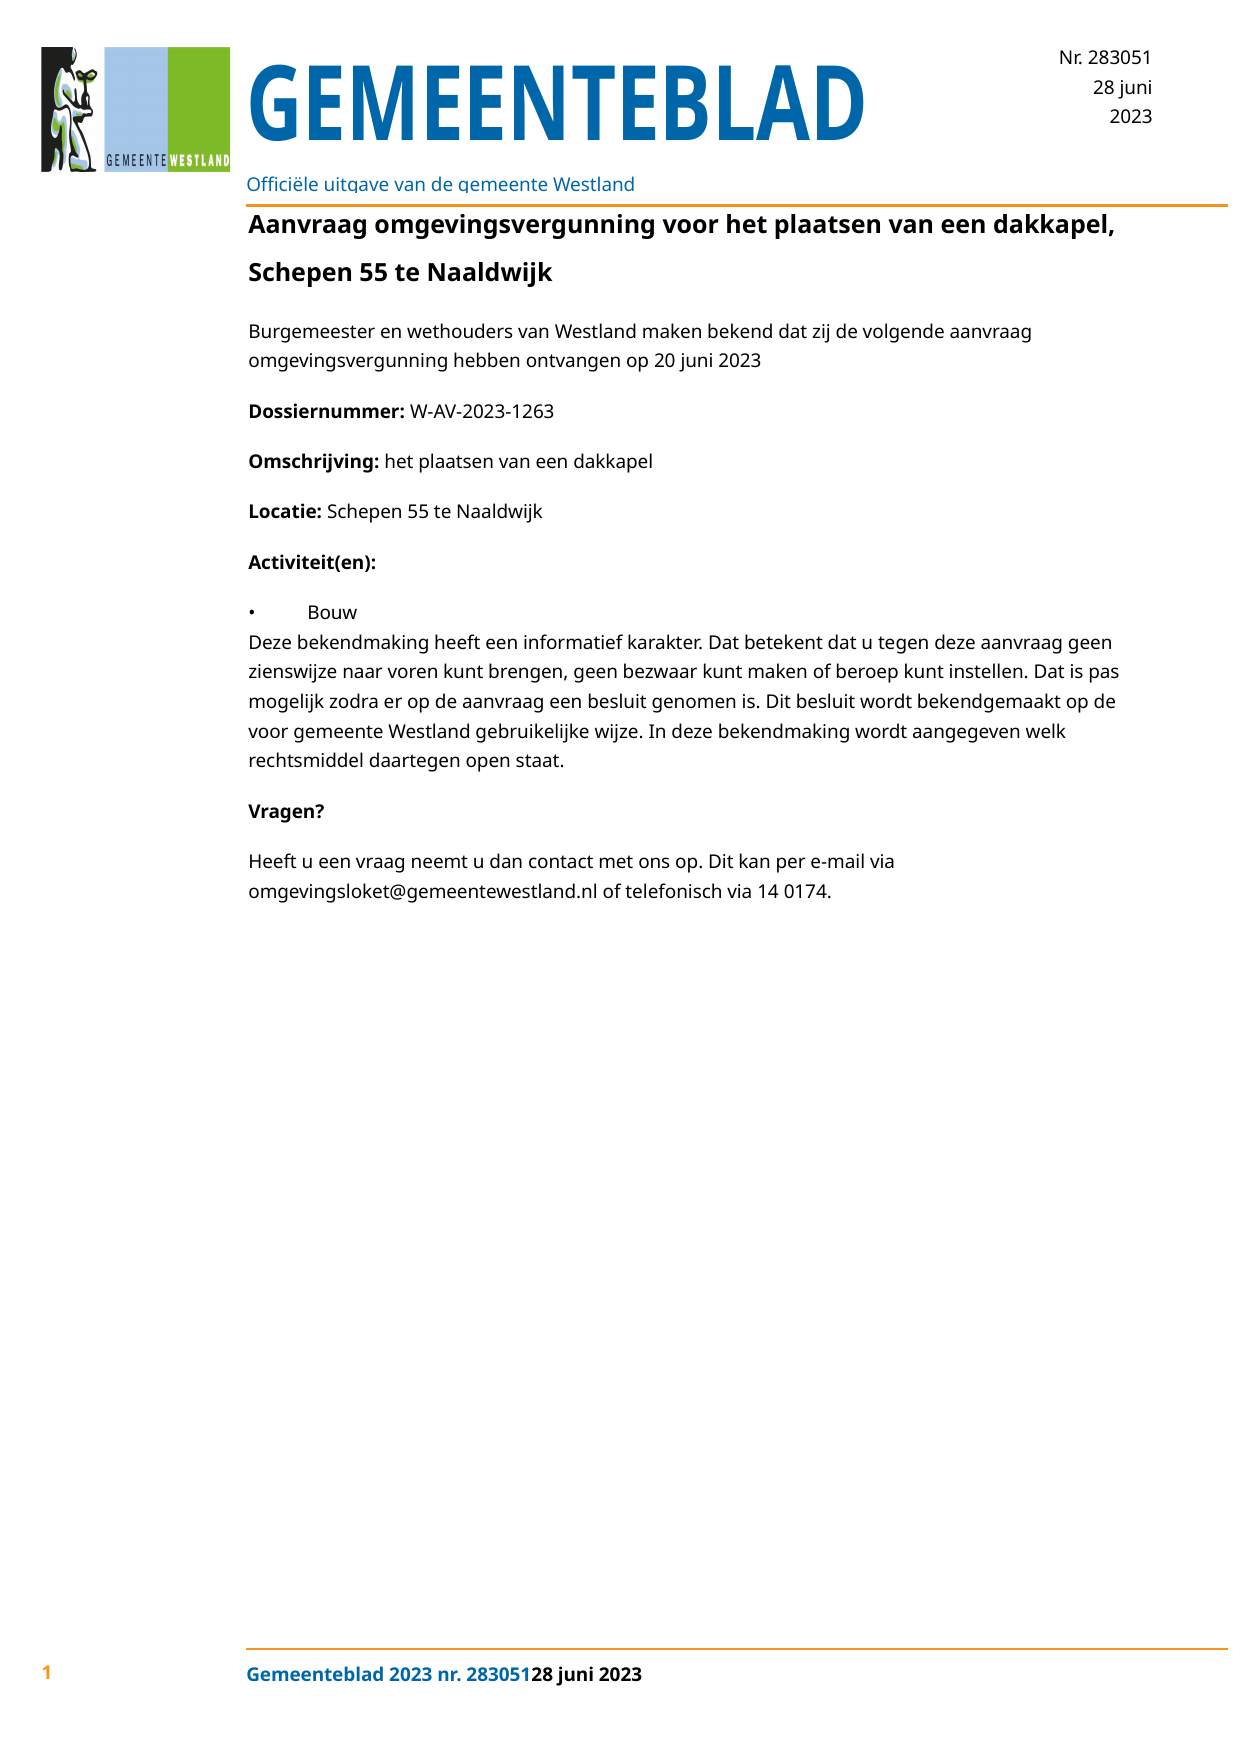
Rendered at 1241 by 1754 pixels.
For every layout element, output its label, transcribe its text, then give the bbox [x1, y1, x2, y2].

list Bouw [248, 599, 1152, 625]
text Dossiernummer: W-AV-2023-1263 [248, 398, 1152, 424]
text Activiteit(en): [248, 549, 1152, 575]
text Omschrijving: het plaatsen van een dakkapel [248, 448, 1152, 474]
text Deze bekendmaking heeft een informatief karakter. Dat betekent dat u tegen deze aanvraag geen zienswijze naar voren kunt brengen, geen bezwaar kunt maken of beroep kunt instellen. Dat is pas mogelijk zodra er op de aanvraag een besluit genomen is. Dit besluit wordt bekendgemaakt op de voor gemeente Westland gebruikelijke wijze. In deze bekendmaking wordt aangegeven welk rechtsmiddel daartegen open staat. [248, 629, 1152, 773]
picture [41, 47, 231, 172]
text Aanvraag omgevingsvergunning voor het plaatsen van een dakkapel, Schepen 55 te Naaldwijk [248, 207, 1152, 288]
text Heeft u een vraag neemt u dan contact met ons op. Dit kan per e-mail via omgevingsloket@gemeentewestland.nl of telefonisch via 14 0174. [248, 848, 1152, 904]
text Vragen? [248, 798, 1152, 824]
text Locatie: Schepen 55 te Naaldwijk [248, 499, 1152, 524]
text Burgemeester en wethouders van Westland maken bekend dat zij de volgende aanvraag omgevingsvergunning hebben ontvangen op 20 juni 2023 [248, 318, 1152, 373]
